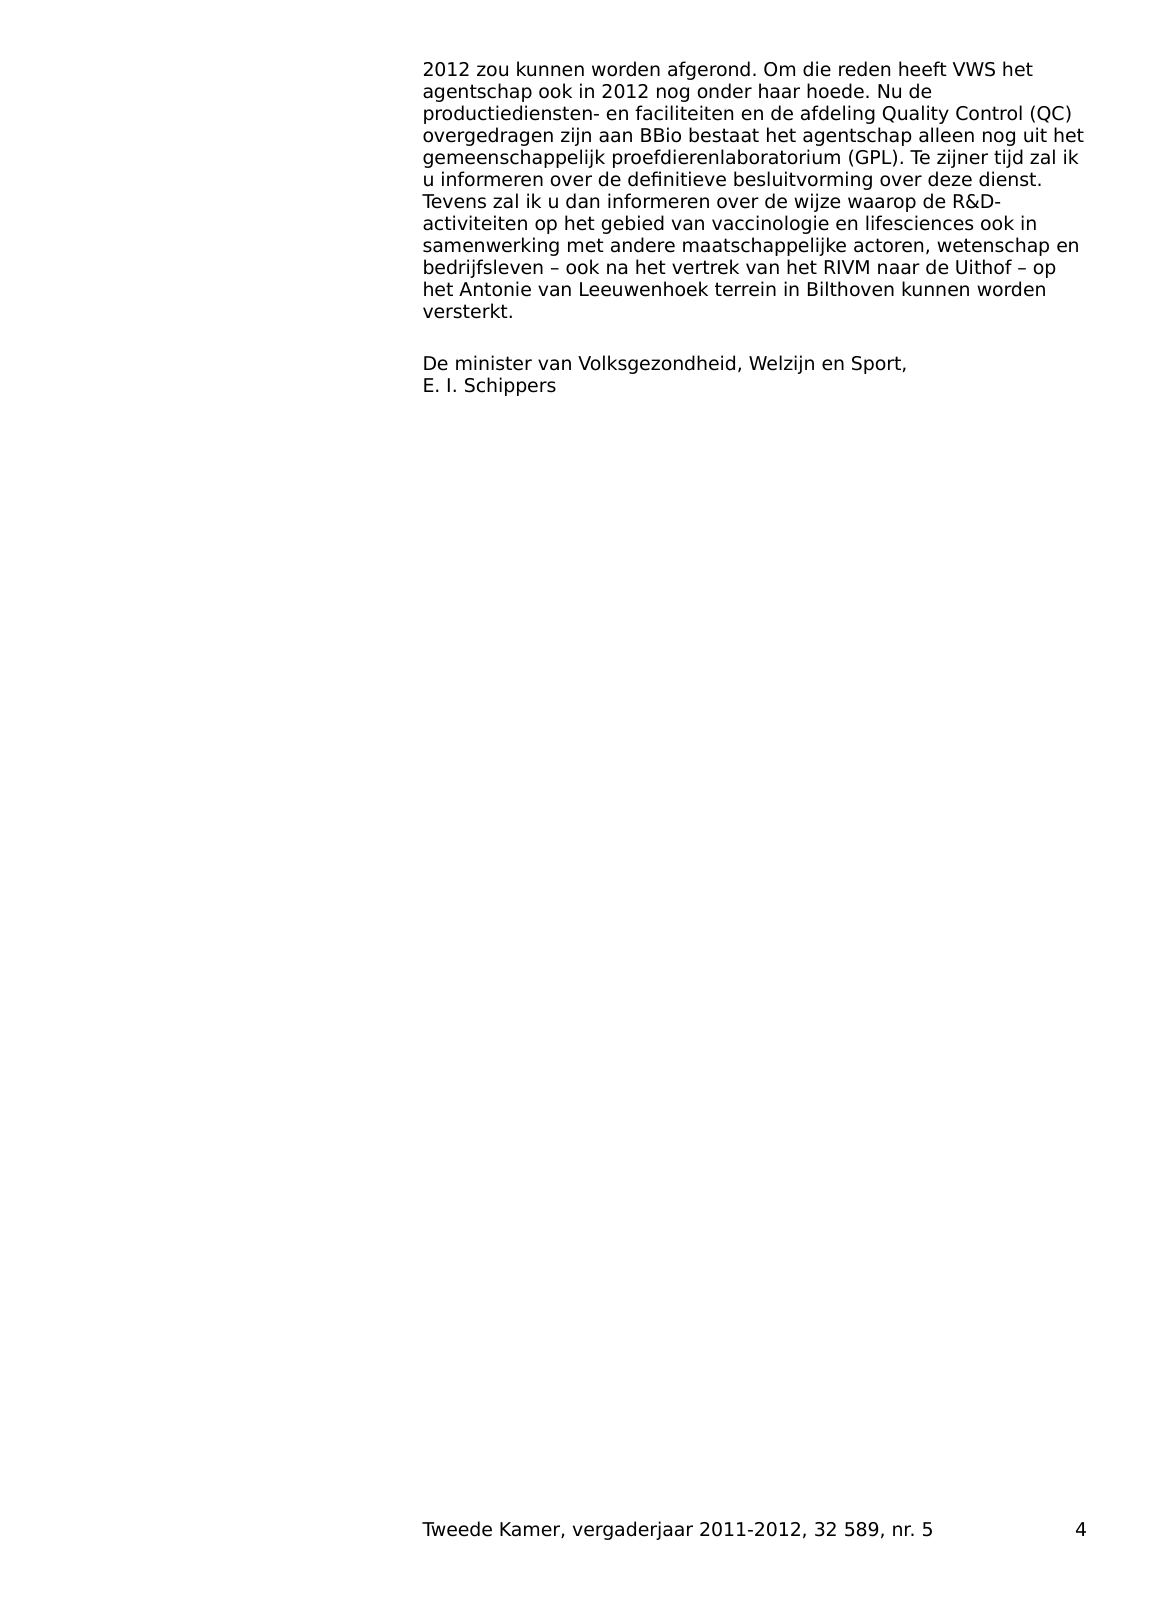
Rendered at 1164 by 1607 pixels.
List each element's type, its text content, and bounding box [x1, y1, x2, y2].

text De minister van Volksgezondheid, Welzijn en Sport, E. I. Schippers [422, 353, 1087, 397]
text 2012 zou kunnen worden afgerond. Om die reden heeft VWS het agentschap ook in 2012 nog onder haar hoede. Nu de productiediensten- en faciliteiten en de afdeling Quality Control (QC) overgedragen zijn aan BBio bestaat het agentschap alleen nog uit het gemeenschappelijk proefdierenlaboratorium (GPL). Te zijner tijd zal ik u informeren over de definitieve besluitvorming over deze dienst. Tevens zal ik u dan informeren over de wijze waarop de R&D-activiteiten op het gebied van vaccinologie en lifesciences ook in samenwerking met andere maatschappelijke actoren, wetenschap en bedrijfsleven – ook na het vertrek van het RIVM naar de Uithof – op het Antonie van Leeuwenhoek terrein in Bilthoven kunnen worden versterkt. [422, 59, 1087, 323]
